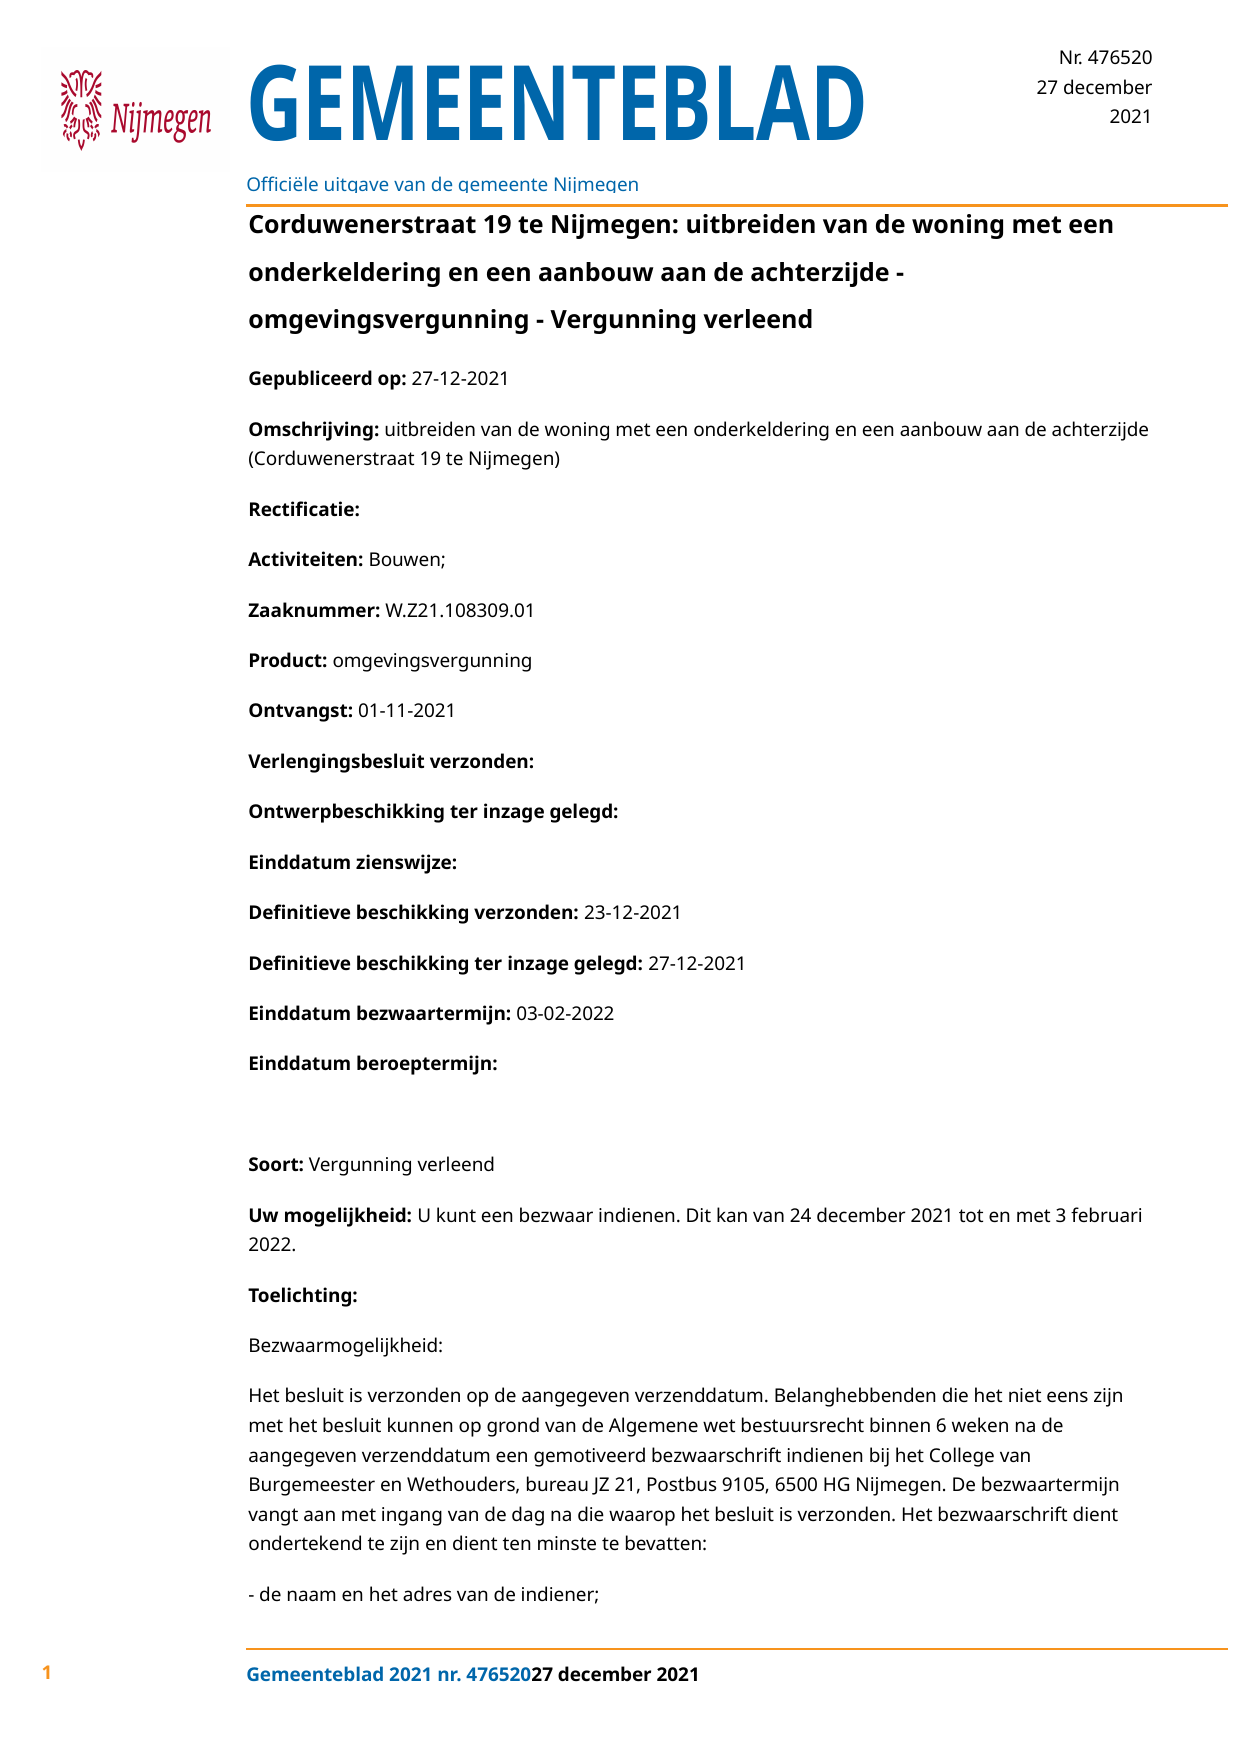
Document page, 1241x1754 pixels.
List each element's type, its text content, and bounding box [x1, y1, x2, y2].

text Het besluit is verzonden op de aangegeven verzenddatum. Belanghebbenden die het niet eens zijn met het besluit kunnen op grond van de Algemene wet bestuursrecht binnen 6 weken na de aangegeven verzenddatum een gemotiveerd bezwaarschrift indienen bij het College van Burgemeester en Wethouders, bureau JZ 21, Postbus 9105, 6500 HG Nijmegen. De bezwaartermijn vangt aan met ingang van de dag na die waarop het besluit is verzonden. Het bezwaarschrift dient ondertekend te zijn en dient ten minste te bevatten: [248, 1383, 1152, 1556]
text Uw mogelijkheid: U kunt een bezwaar indienen. Dit kan van 24 december 2021 tot en met 3 februari 2022. [248, 1202, 1152, 1257]
text Bezwaarmogelijkheid: [248, 1332, 1152, 1358]
text Soort: Vergunning verleend [248, 1151, 1152, 1177]
text Toelichting: [248, 1282, 1152, 1307]
picture [41, 47, 231, 172]
text Ontwerpbeschikking ter inzage gelegd: [248, 798, 1152, 824]
text - de naam en het adres van de indiener; [248, 1581, 1152, 1607]
text Rectificatie: [248, 496, 1152, 522]
text Verlengingsbesluit verzonden: [248, 748, 1152, 774]
text Einddatum beroeptermijn: [248, 1051, 1152, 1076]
text Corduwenerstraat 19 te Nijmegen: uitbreiden van de woning met een onderkeldering en een aanbouw aan de achterzijde - omgevingsvergunning - Vergunning verleend [248, 207, 1152, 336]
text Gepubliceerd op: 27-12-2021 [248, 366, 1152, 391]
text Einddatum bezwaartermijn: 03-02-2022 [248, 1000, 1152, 1026]
text Definitieve beschikking ter inzage gelegd: 27-12-2021 [248, 950, 1152, 975]
text Activiteiten: Bouwen; [248, 546, 1152, 572]
text Omschrijving: uitbreiden van de woning met een onderkeldering en een aanbouw aan de achterzijde (Corduwenerstraat 19 te Nijmegen) [248, 416, 1152, 471]
text Einddatum zienswijze: [248, 849, 1152, 874]
text Product: omgevingsvergunning [248, 647, 1152, 673]
text Ontvangst: 01-11-2021 [248, 698, 1152, 723]
text Definitieve beschikking verzonden: 23-12-2021 [248, 899, 1152, 925]
text Zaaknummer: W.Z21.108309.01 [248, 597, 1152, 622]
